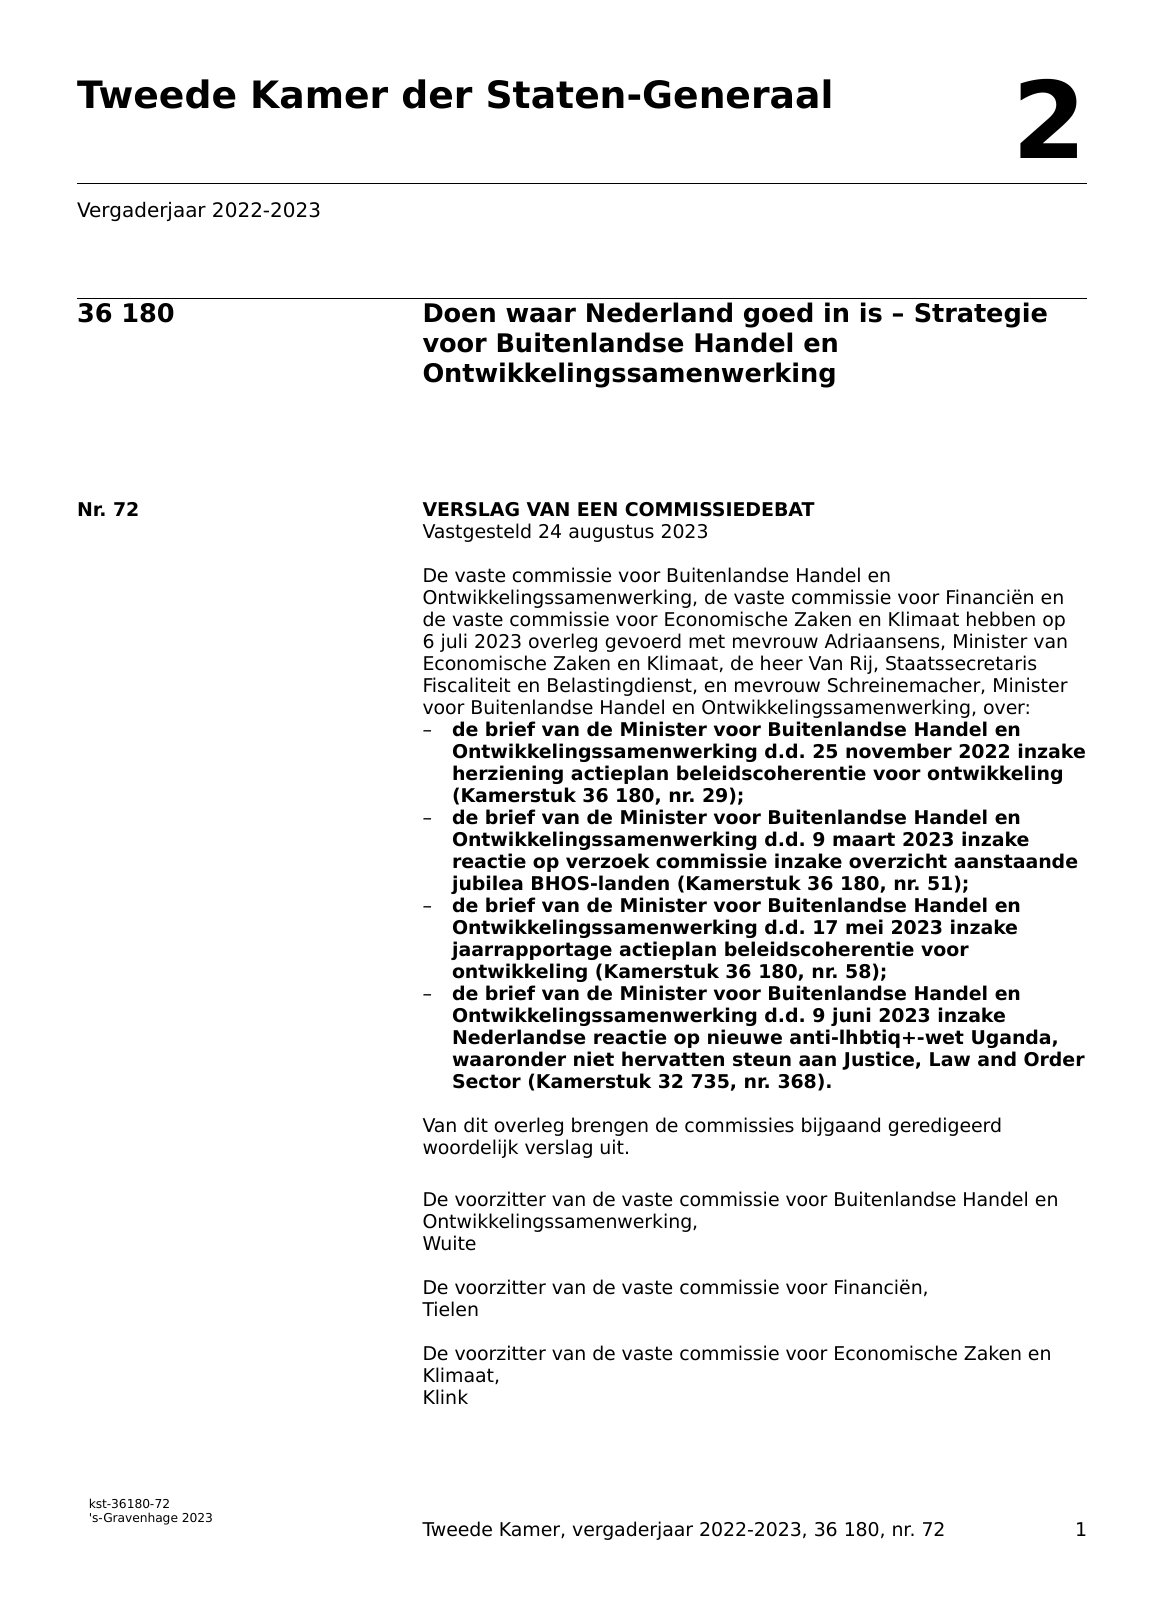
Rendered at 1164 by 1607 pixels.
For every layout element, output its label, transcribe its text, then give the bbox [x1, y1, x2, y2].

text De voorzitter van de vaste commissie voor Economische Zaken en Klimaat, Klink [422, 1343, 1087, 1409]
subtitle Nr. 72 VERSLAG VAN EEN COMMISSIEDEBAT [77, 499, 1087, 521]
subtitle 36 180 Doen waar Nederland goed in is – Strategie voor Buitenlandse Handel en Ontwikkelingssamenwerking [77, 299, 1087, 388]
text – de brief van de Minister voor Buitenlandse Handel en Ontwikkelingssamenwerking d.d. 17 mei 2023 inzake jaarrapportage actieplan beleidscoherentie voor ontwikkeling (Kamerstuk 36 180, nr. 58); [422, 895, 1087, 983]
text Vastgesteld 24 augustus 2023 [422, 521, 1087, 543]
text – de brief van de Minister voor Buitenlandse Handel en Ontwikkelingssamenwerking d.d. 9 maart 2023 inzake reactie op verzoek commissie inzake overzicht aanstaande jubilea BHOS-landen (Kamerstuk 36 180, nr. 51); [422, 807, 1087, 895]
table_header 2 [886, 59, 1087, 183]
text 's-Gravenhage 2023 [88, 1511, 323, 1525]
table_cell Vergaderjaar 2022-2023 [77, 184, 1087, 298]
text Van dit overleg brengen de commissies bijgaand geredigeerd woordelijk verslag uit. [422, 1115, 1087, 1159]
text – de brief van de Minister voor Buitenlandse Handel en Ontwikkelingssamenwerking d.d. 25 november 2022 inzake herziening actieplan beleidscoherentie voor ontwikkeling (Kamerstuk 36 180, nr. 29); [422, 719, 1087, 807]
text – de brief van de Minister voor Buitenlandse Handel en Ontwikkelingssamenwerking d.d. 9 juni 2023 inzake Nederlandse reactie op nieuwe anti-lhbtiq+-wet Uganda, waaronder niet hervatten steun aan Justice, Law and Order Sector (Kamerstuk 32 735, nr. 368). [422, 983, 1087, 1093]
text kst-36180-72 [88, 1497, 323, 1511]
table_header Tweede Kamer der Staten-Generaal [77, 59, 886, 183]
text De vaste commissie voor Buitenlandse Handel en Ontwikkelingssamenwerking, de vaste commissie voor Financiën en de vaste commissie voor Economische Zaken en Klimaat hebben op 6 juli 2023 overleg gevoerd met mevrouw Adriaansens, Minister van Economische Zaken en Klimaat, de heer Van Rij, Staatssecretaris Fiscaliteit en Belastingdienst, en mevrouw Schreinemacher, Minister voor Buitenlandse Handel en Ontwikkelingssamenwerking, over: [422, 565, 1087, 719]
text De voorzitter van de vaste commissie voor Financiën, Tielen [422, 1277, 1087, 1321]
text De voorzitter van de vaste commissie voor Buitenlandse Handel en Ontwikkelingssamenwerking, Wuite [422, 1189, 1087, 1255]
